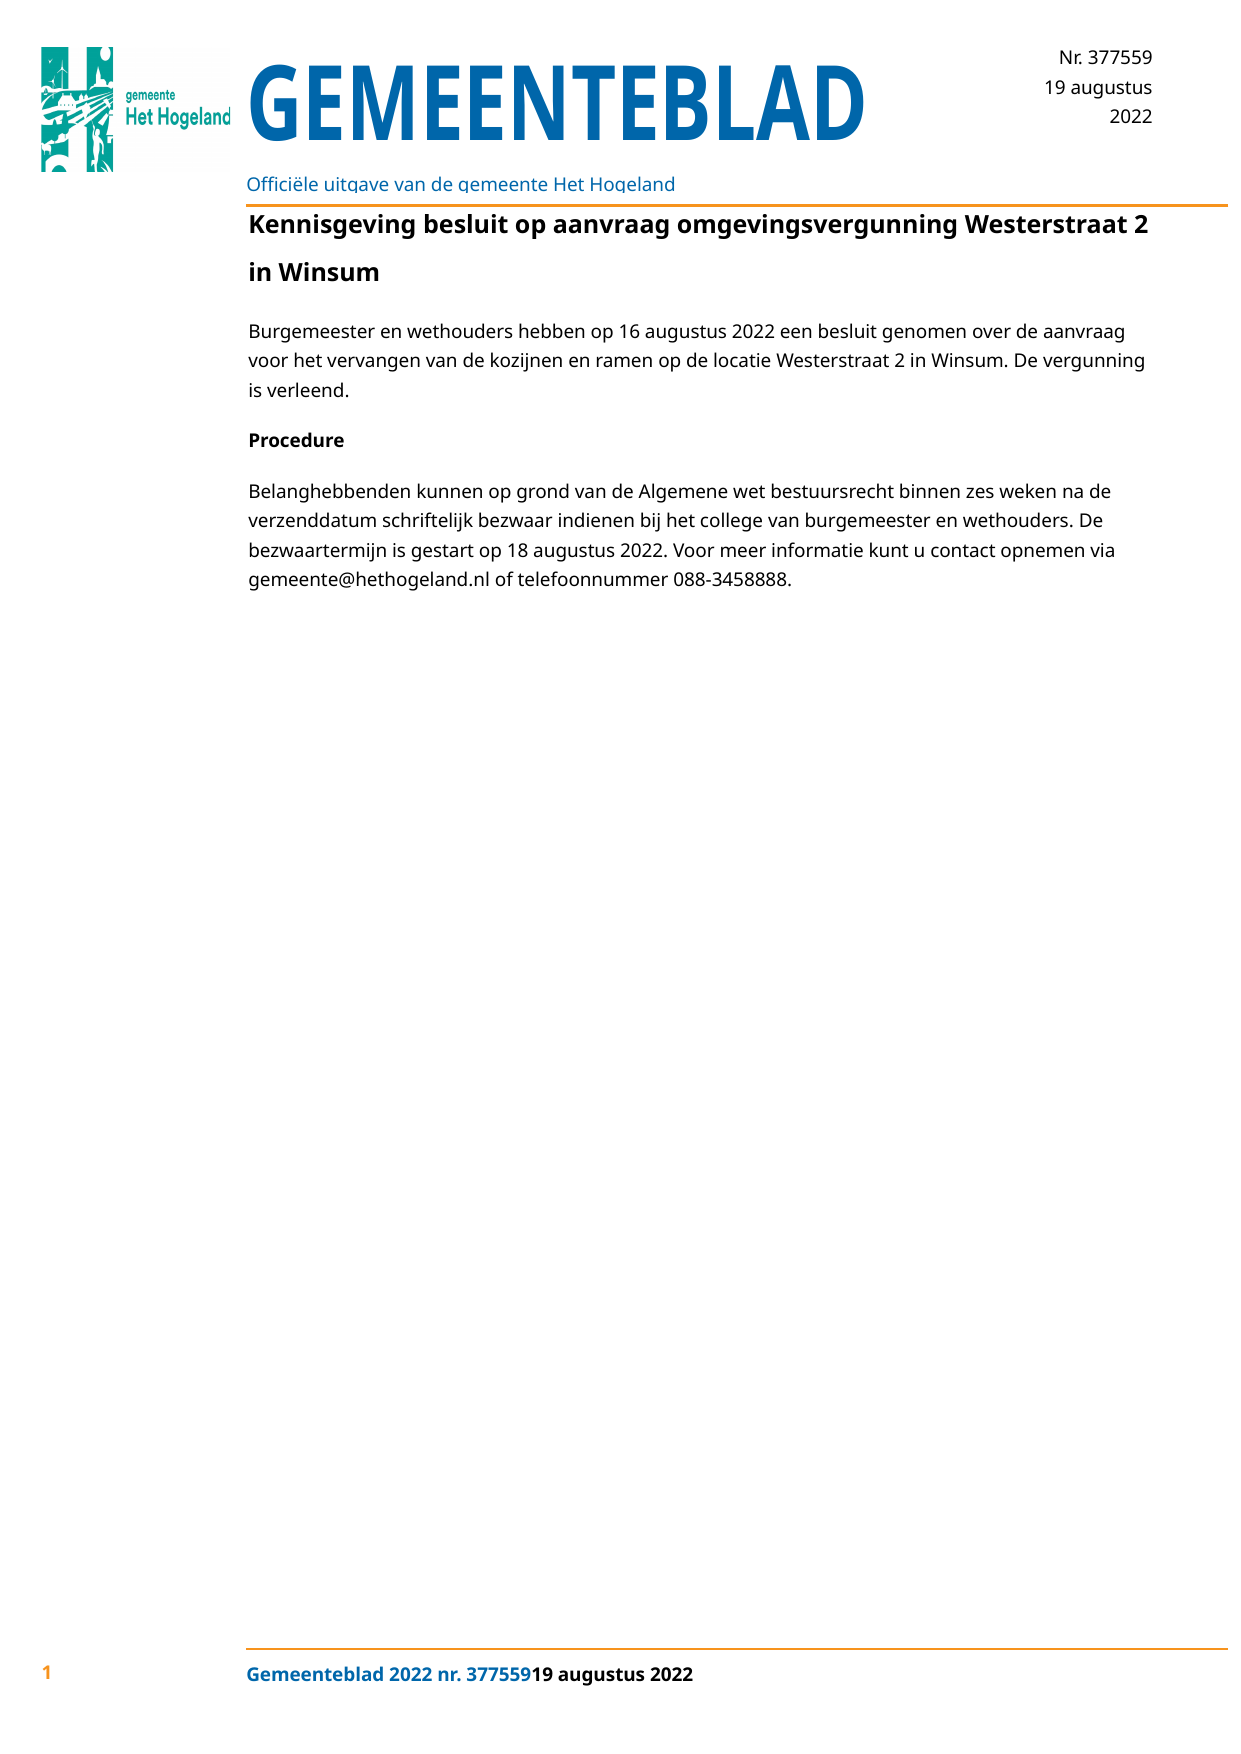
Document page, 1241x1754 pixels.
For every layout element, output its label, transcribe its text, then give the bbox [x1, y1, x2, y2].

text Belanghebbenden kunnen op grond van de Algemene wet bestuursrecht binnen zes weken na de verzenddatum schriftelijk bezwaar indienen bij het college van burgemeester en wethouders. De bezwaartermijn is gestart op 18 augustus 2022. Voor meer informatie kunt u contact opnemen via gemeente@hethogeland.nl of telefoonnummer 088-3458888. [248, 478, 1152, 592]
text Kennisgeving besluit op aanvraag omgevingsvergunning Westerstraat 2 in Winsum [248, 207, 1152, 288]
picture [41, 47, 231, 172]
text Burgemeester en wethouders hebben op 16 augustus 2022 een besluit genomen over de aanvraag voor het vervangen van de kozijnen en ramen op de locatie Westerstraat 2 in Winsum. De vergunning is verleend. [248, 318, 1152, 403]
text Procedure [248, 427, 1152, 453]
